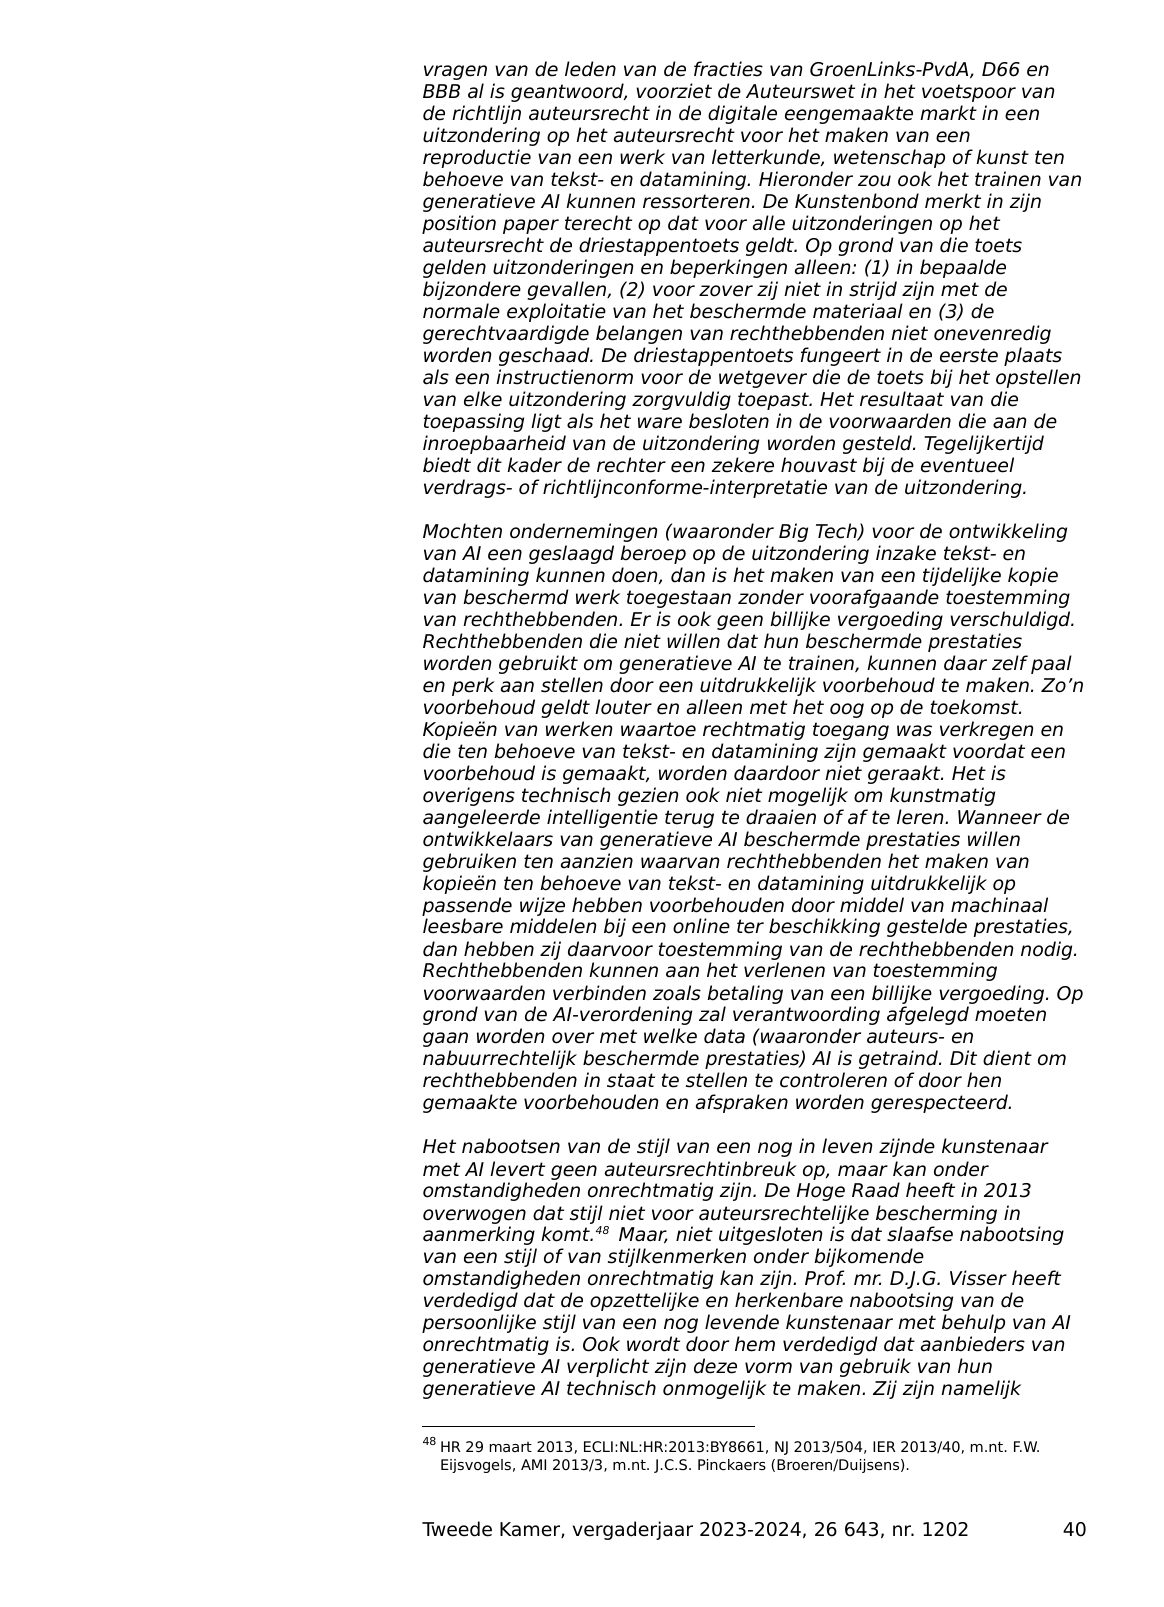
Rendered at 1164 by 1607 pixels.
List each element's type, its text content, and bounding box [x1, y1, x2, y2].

text vragen van de leden van de fracties van GroenLinks-PvdA, D66 en BBB al is geantwoord, voorziet de Auteurswet in het voetspoor van de richtlijn auteursrecht in de digitale eengemaakte markt in een uitzondering op het auteursrecht voor het maken van een reproductie van een werk van letterkunde, wetenschap of kunst ten behoeve van tekst- en datamining. Hieronder zou ook het trainen van generatieve AI kunnen ressorteren. De Kunstenbond merkt in zijn position paper terecht op dat voor alle uitzonderingen op het auteursrecht de driestappentoets geldt. Op grond van die toets gelden uitzonderingen en beperkingen alleen: (1) in bepaalde bijzondere gevallen, (2) voor zover zij niet in strijd zijn met de normale exploitatie van het beschermde materiaal en (3) de gerechtvaardigde belangen van rechthebbenden niet onevenredig worden geschaad. De driestappentoets fungeert in de eerste plaats als een instructienorm voor de wetgever die de toets bij het opstellen van elke uitzondering zorgvuldig toepast. Het resultaat van die toepassing ligt als het ware besloten in de voorwaarden die aan de inroepbaarheid van de uitzondering worden gesteld. Tegelijkertijd biedt dit kader de rechter een zekere houvast bij de eventueel verdrags- of richtlijnconforme-interpretatie van de uitzondering. [422, 59, 1087, 499]
text HR 29 maart 2013, ECLI:NL:HR:2013:BY8661, NJ 2013/504, IER 2013/40, m.nt. F.W. Eijsvogels, AMI 2013/3, m.nt. J.C.S. Pinckaers (Broeren/Duijsens). [422, 1435, 1087, 1474]
text Mochten ondernemingen (waaronder Big Tech) voor de ontwikkeling van AI een geslaagd beroep op de uitzondering inzake tekst- en datamining kunnen doen, dan is het maken van een tijdelijke kopie van beschermd werk toegestaan zonder voorafgaande toestemming van rechthebbenden. Er is ook geen billijke vergoeding verschuldigd. Rechthebbenden die niet willen dat hun beschermde prestaties worden gebruikt om generatieve AI te trainen, kunnen daar zelf paal en perk aan stellen door een uitdrukkelijk voorbehoud te maken. Zo’n voorbehoud geldt louter en alleen met het oog op de toekomst. Kopieën van werken waartoe rechtmatig toegang was verkregen en die ten behoeve van tekst- en datamining zijn gemaakt voordat een voorbehoud is gemaakt, worden daardoor niet geraakt. Het is overigens technisch gezien ook niet mogelijk om kunstmatig aangeleerde intelligentie terug te draaien of af te leren. Wanneer de ontwikkelaars van generatieve AI beschermde prestaties willen gebruiken ten aanzien waarvan rechthebbenden het maken van kopieën ten behoeve van tekst- en datamining uitdrukkelijk op passende wijze hebben voorbehouden door middel van machinaal leesbare middelen bij een online ter beschikking gestelde prestaties, dan hebben zij daarvoor toestemming van de rechthebbenden nodig. Rechthebbenden kunnen aan het verlenen van toestemming voorwaarden verbinden zoals betaling van een billijke vergoeding. Op grond van de AI-verordening zal verantwoording afgelegd moeten gaan worden over met welke data (waaronder auteurs- en nabuurrechtelijk beschermde prestaties) AI is getraind. Dit dient om rechthebbenden in staat te stellen te controleren of door hen gemaakte voorbehouden en afspraken worden gerespecteerd. [422, 521, 1087, 1114]
text Het nabootsen van de stijl van een nog in leven zijnde kunstenaar met AI levert geen auteursrechtinbreuk op, maar kan onder omstandigheden onrechtmatig zijn. De Hoge Raad heeft in 2013 overwogen dat stijl niet voor auteursrechtelijke bescherming in aanmerking komt. Maar, niet uitgesloten is dat slaafse nabootsing van een stijl of van stijlkenmerken onder bijkomende omstandigheden onrechtmatig kan zijn. Prof. mr. D.J.G. Visser heeft verdedigd dat de opzettelijke en herkenbare nabootsing van de persoonlijke stijl van een nog levende kunstenaar met behulp van AI onrechtmatig is. Ook wordt door hem verdedigd dat aanbieders van generatieve AI verplicht zijn deze vorm van gebruik van hun generatieve AI technisch onmogelijk te maken. Zij zijn namelijk [422, 1136, 1087, 1400]
